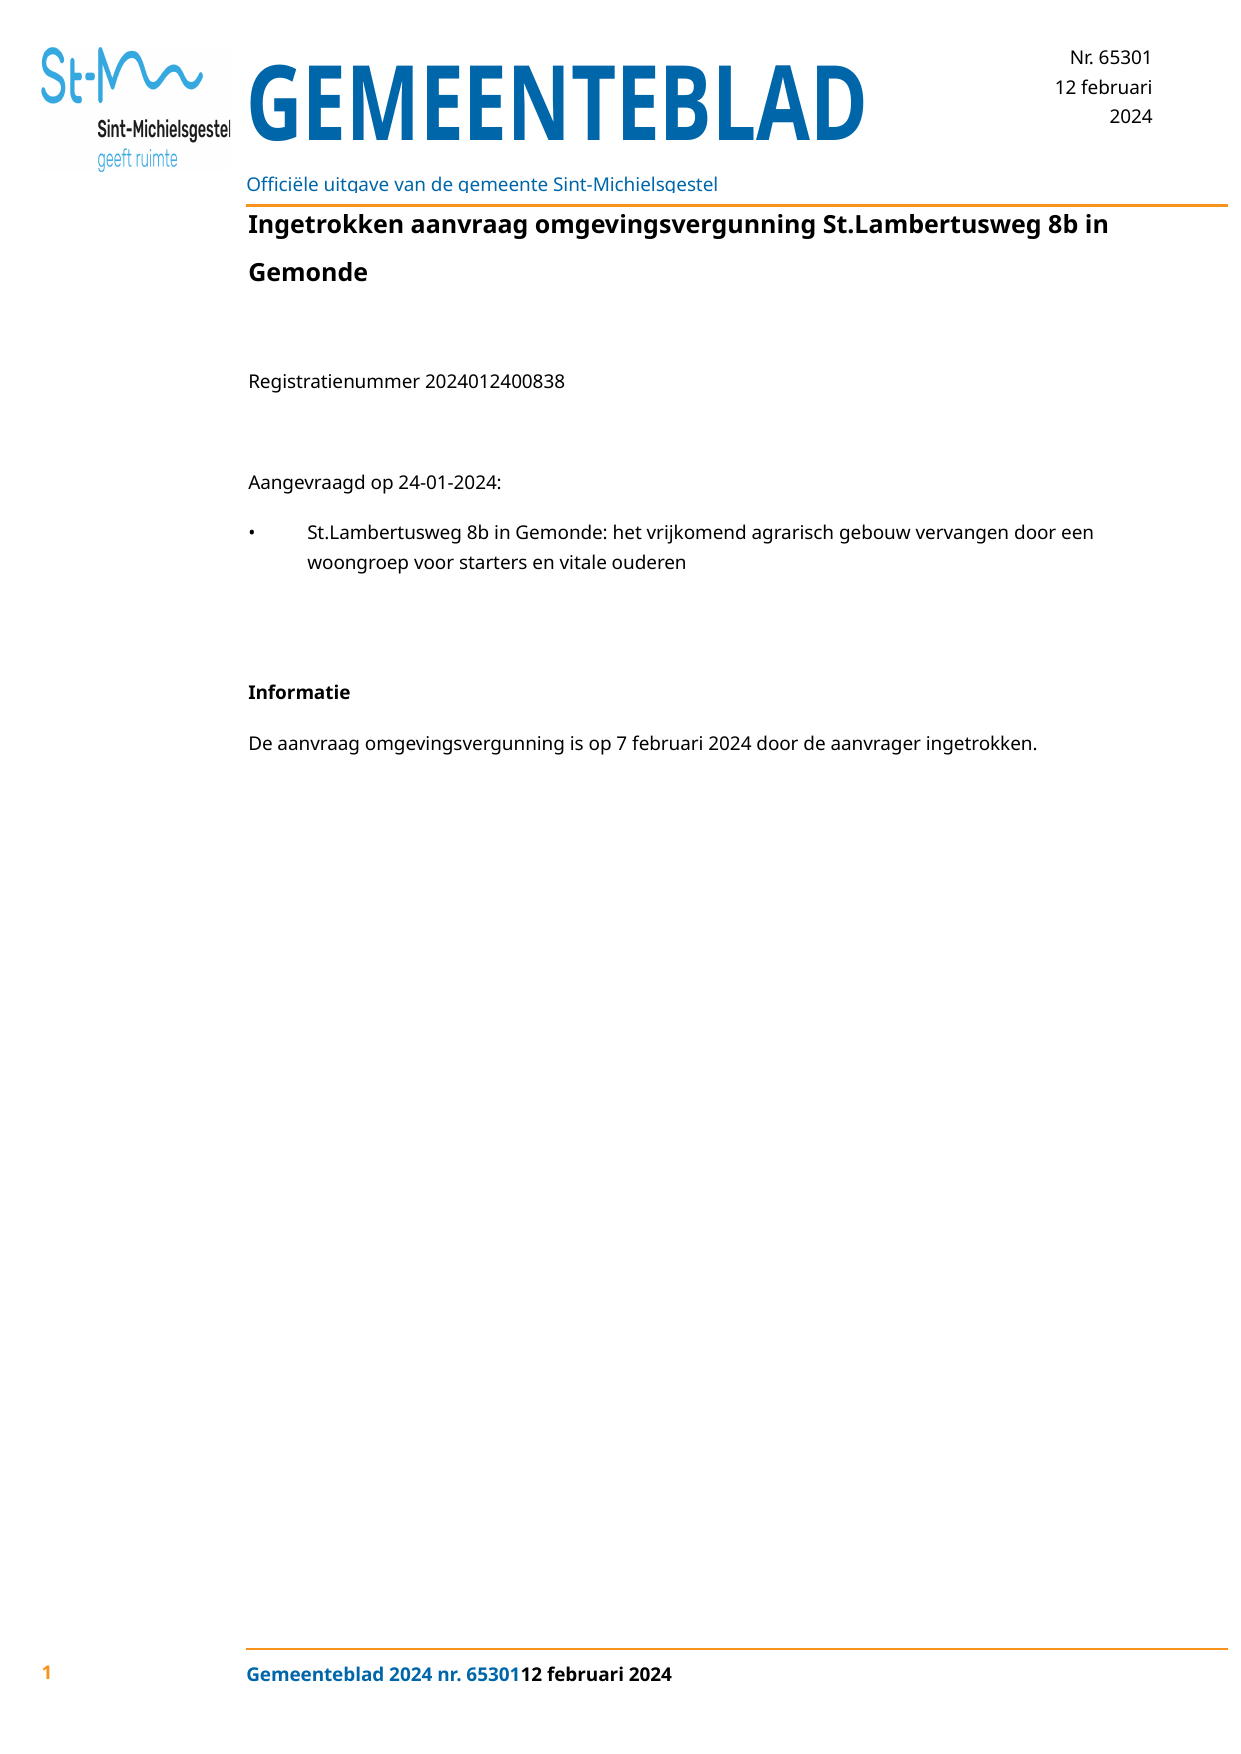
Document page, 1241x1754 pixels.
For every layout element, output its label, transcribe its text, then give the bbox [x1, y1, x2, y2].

text De aanvraag omgevingsvergunning is op 7 februari 2024 door de aanvrager ingetrokken. [248, 730, 1152, 756]
text Registratienummer 2024012400838 [248, 368, 1152, 394]
picture [41, 47, 231, 172]
list St.Lambertusweg 8b in Gemonde: het vrijkomend agrarisch gebouw vervangen door een woongroep voor starters en vitale ouderen [248, 519, 1152, 575]
text Informatie [248, 679, 1152, 705]
text Ingetrokken aanvraag omgevingsvergunning St.Lambertusweg 8b in Gemonde [248, 207, 1152, 288]
text Aangevraagd op 24-01-2024: [248, 469, 1152, 495]
